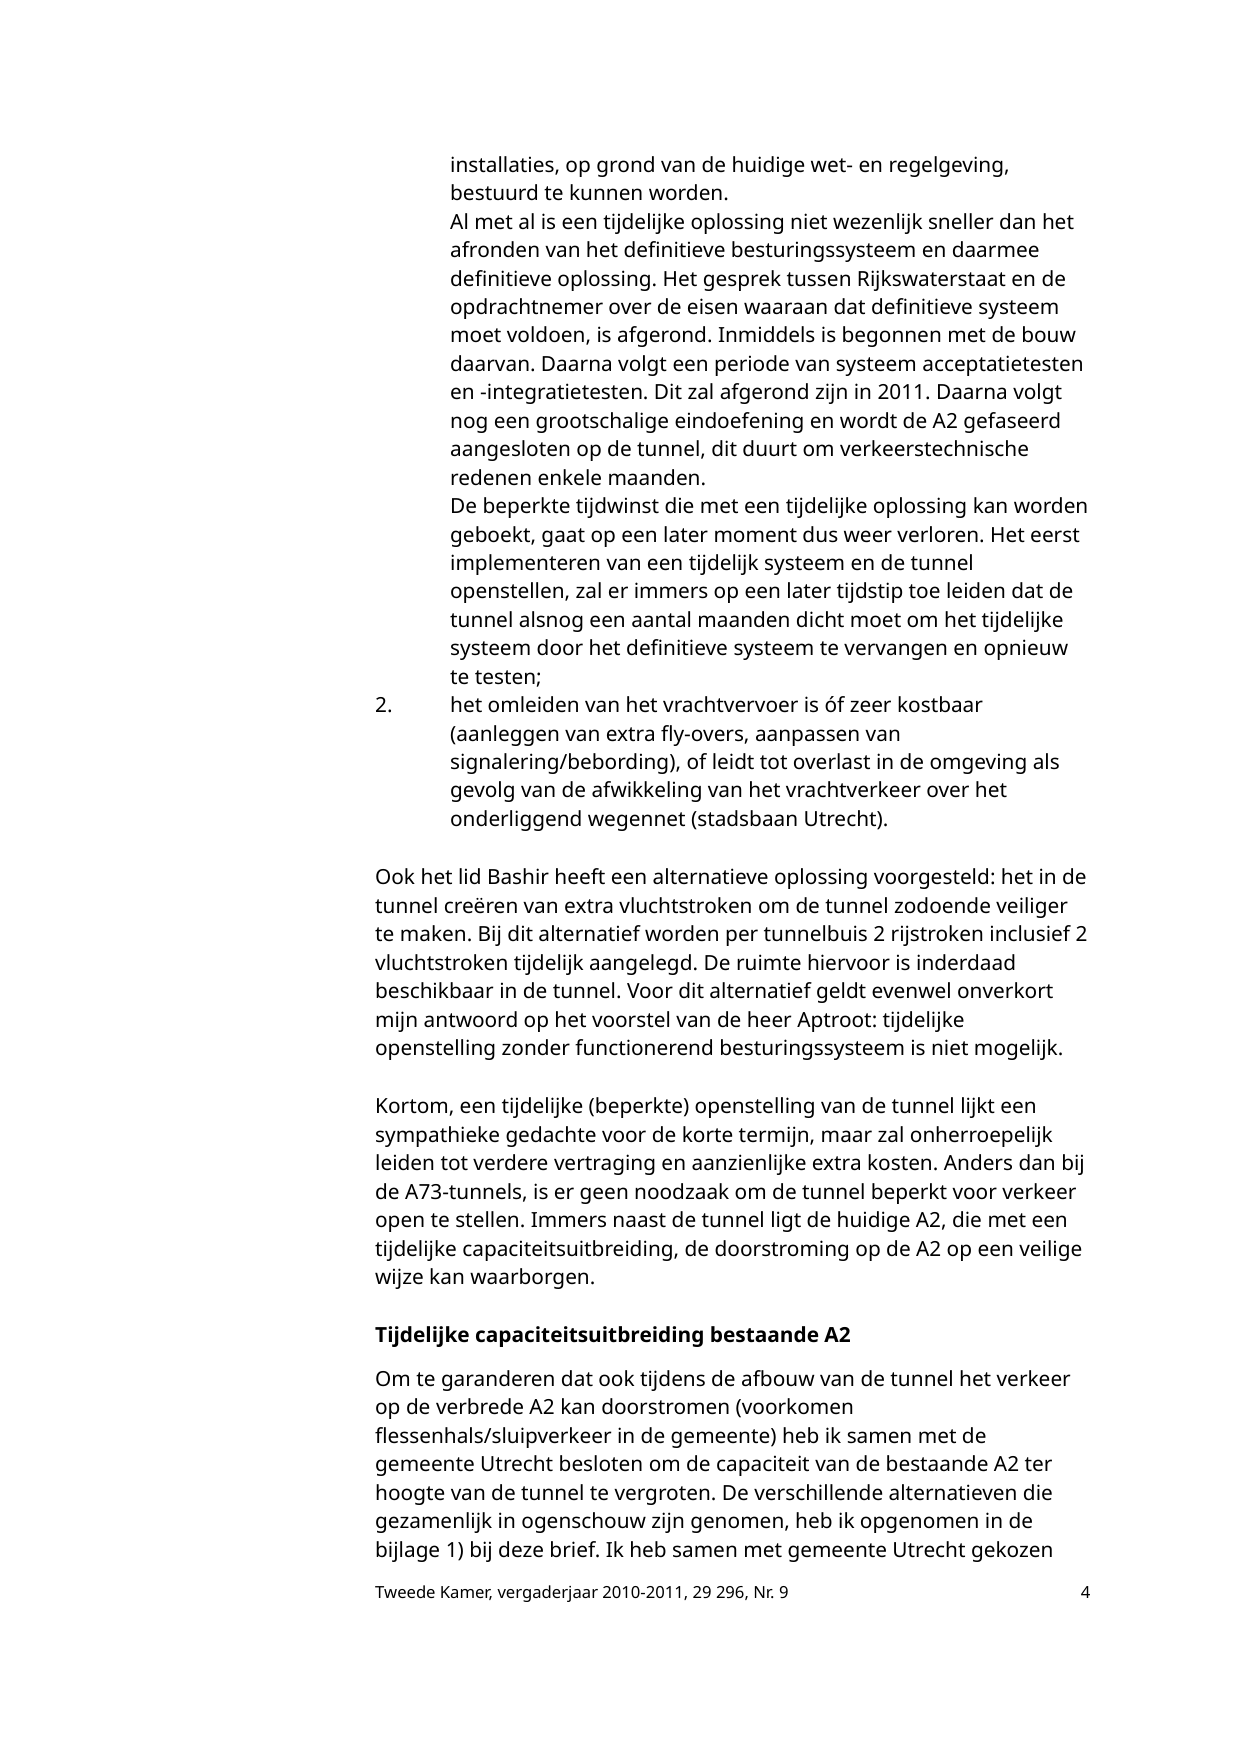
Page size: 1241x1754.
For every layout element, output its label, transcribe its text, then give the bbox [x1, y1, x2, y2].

text Ook het lid Bashir heeft een alternatieve oplossing voorgesteld: het in de tunnel creëren van extra vluchtstroken om de tunnel zodoende veiliger te maken. Bij dit alternatief worden per tunnelbuis 2 rijstroken inclusief 2 vluchtstroken tijdelijk aangelegd. De ruimte hiervoor is inderdaad beschikbaar in de tunnel. Voor dit alternatief geldt evenwel onverkort mijn antwoord op het voorstel van de heer Aptroot: tijdelijke openstelling zonder functionerend besturingssysteem is niet mogelijk. [375, 862, 1090, 1062]
text Om te garanderen dat ook tijdens de afbouw van de tunnel het verkeer op de verbrede A2 kan doorstromen (voorkomen flessenhals/sluipverkeer in de gemeente) heb ik samen met de gemeente Utrecht besloten om de capaciteit van de bestaande A2 ter hoogte van de tunnel te vergroten. De verschillende alternatieven die gezamenlijk in ogenschouw zijn genomen, heb ik opgenomen in de bijlage 1) bij deze brief. Ik heb samen met gemeente Utrecht gekozen [375, 1364, 1090, 1563]
text Kortom, een tijdelijke (beperkte) openstelling van de tunnel lijkt een sympathieke gedachte voor de korte termijn, maar zal onherroepelijk leiden tot verdere vertraging en aanzienlijke extra kosten. Anders dan bij de A73-tunnels, is er geen noodzaak om de tunnel beperkt voor verkeer open te stellen. Immers naast de tunnel ligt de huidige A2, die met een tijdelijke capaciteitsuitbreiding, de doorstroming op de A2 op een veilige wijze kan waarborgen. [375, 1092, 1090, 1291]
list De beperkte tijdwinst die met een tijdelijke oplossing kan worden geboekt, gaat op een later moment dus weer verloren. Het eerst implementeren van een tijdelijk systeem en de tunnel openstellen, zal er immers op een later tijdstip toe leiden dat de tunnel alsnog een aantal maanden dicht moet om het tijdelijke systeem door het definitieve systeem te vervangen en opnieuw te testen; [375, 491, 1090, 690]
text Tijdelijke capaciteitsuitbreiding bestaande A2 [375, 1321, 1090, 1349]
list Al met al is een tijdelijke oplossing niet wezenlijk sneller dan het afronden van het definitieve besturingssysteem en daarmee definitieve oplossing. Het gesprek tussen Rijkswaterstaat en de opdrachtnemer over de eisen waaraan dat definitieve systeem moet voldoen, is afgerond. Inmiddels is begonnen met de bouw daarvan. Daarna volgt een periode van systeem acceptatietesten en -integratietesten. Dit zal afgerond zijn in 2011. Daarna volgt nog een grootschalige eindoefening en wordt de A2 gefaseerd aangesloten op de tunnel, dit duurt om verkeerstechnische redenen enkele maanden. [375, 207, 1090, 491]
list het omleiden van het vrachtvervoer is óf zeer kostbaar (aanleggen van extra fly-overs, aanpassen van signalering/bebording), of leidt tot overlast in de omgeving als gevolg van de afwikkeling van het vrachtverkeer over het onderliggend wegennet (stadsbaan Utrecht). [375, 690, 1090, 832]
list installaties, op grond van de huidige wet- en regelgeving, bestuurd te kunnen worden. [375, 150, 1090, 207]
